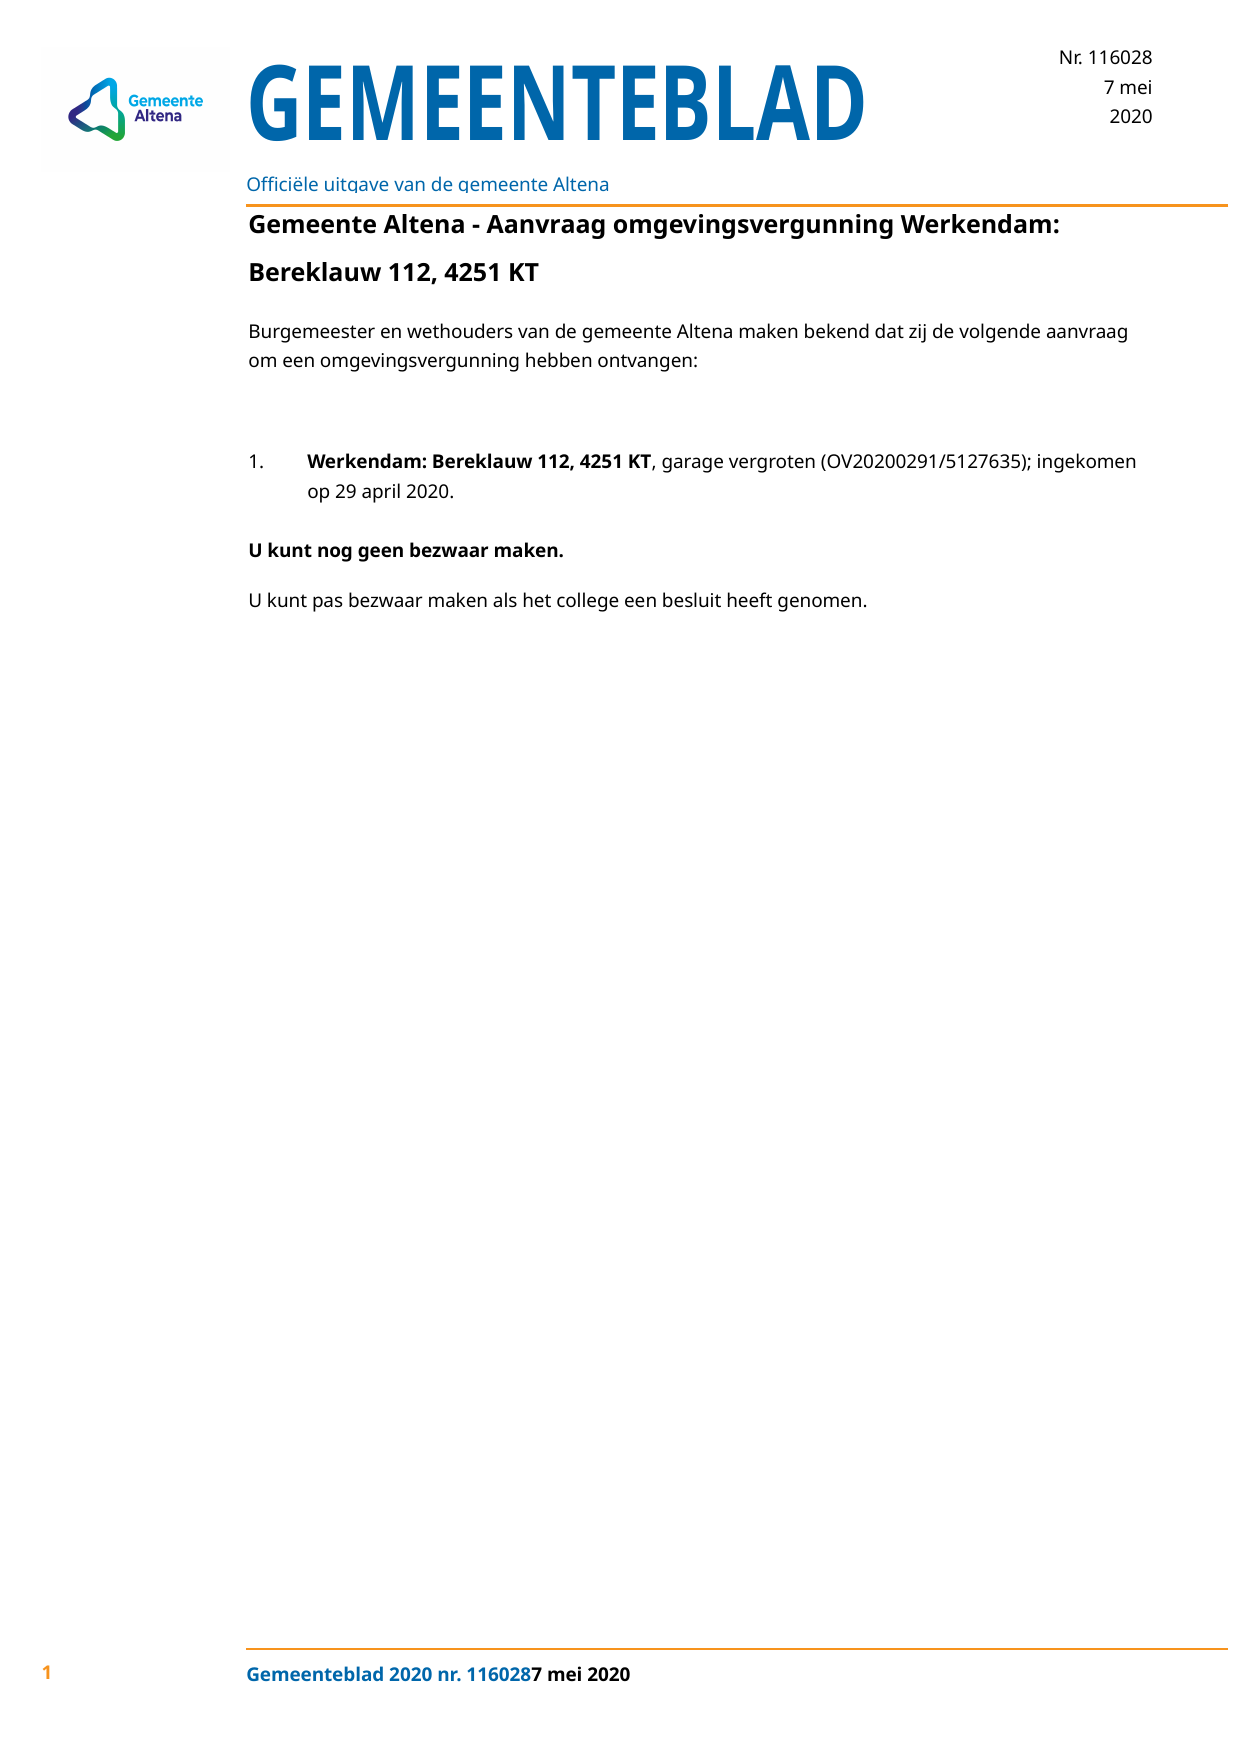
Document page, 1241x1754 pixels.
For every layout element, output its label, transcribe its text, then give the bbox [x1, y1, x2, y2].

text Gemeente Altena - Aanvraag omgevingsvergunning Werkendam: Bereklauw 112, 4251 KT [248, 207, 1152, 288]
text Burgemeester en wethouders van de gemeente Altena maken bekend dat zij de volgende aanvraag om een omgevingsvergunning hebben ontvangen: [248, 318, 1152, 373]
text U kunt pas bezwaar maken als het college een besluit heeft genomen. [248, 587, 1152, 613]
picture [41, 47, 231, 172]
text U kunt nog geen bezwaar maken. [248, 537, 1152, 563]
list Werkendam: Bereklauw 112, 4251 KT, garage vergroten (OV20200291/5127635); ingekomen op 29 april 2020. [248, 448, 1152, 504]
